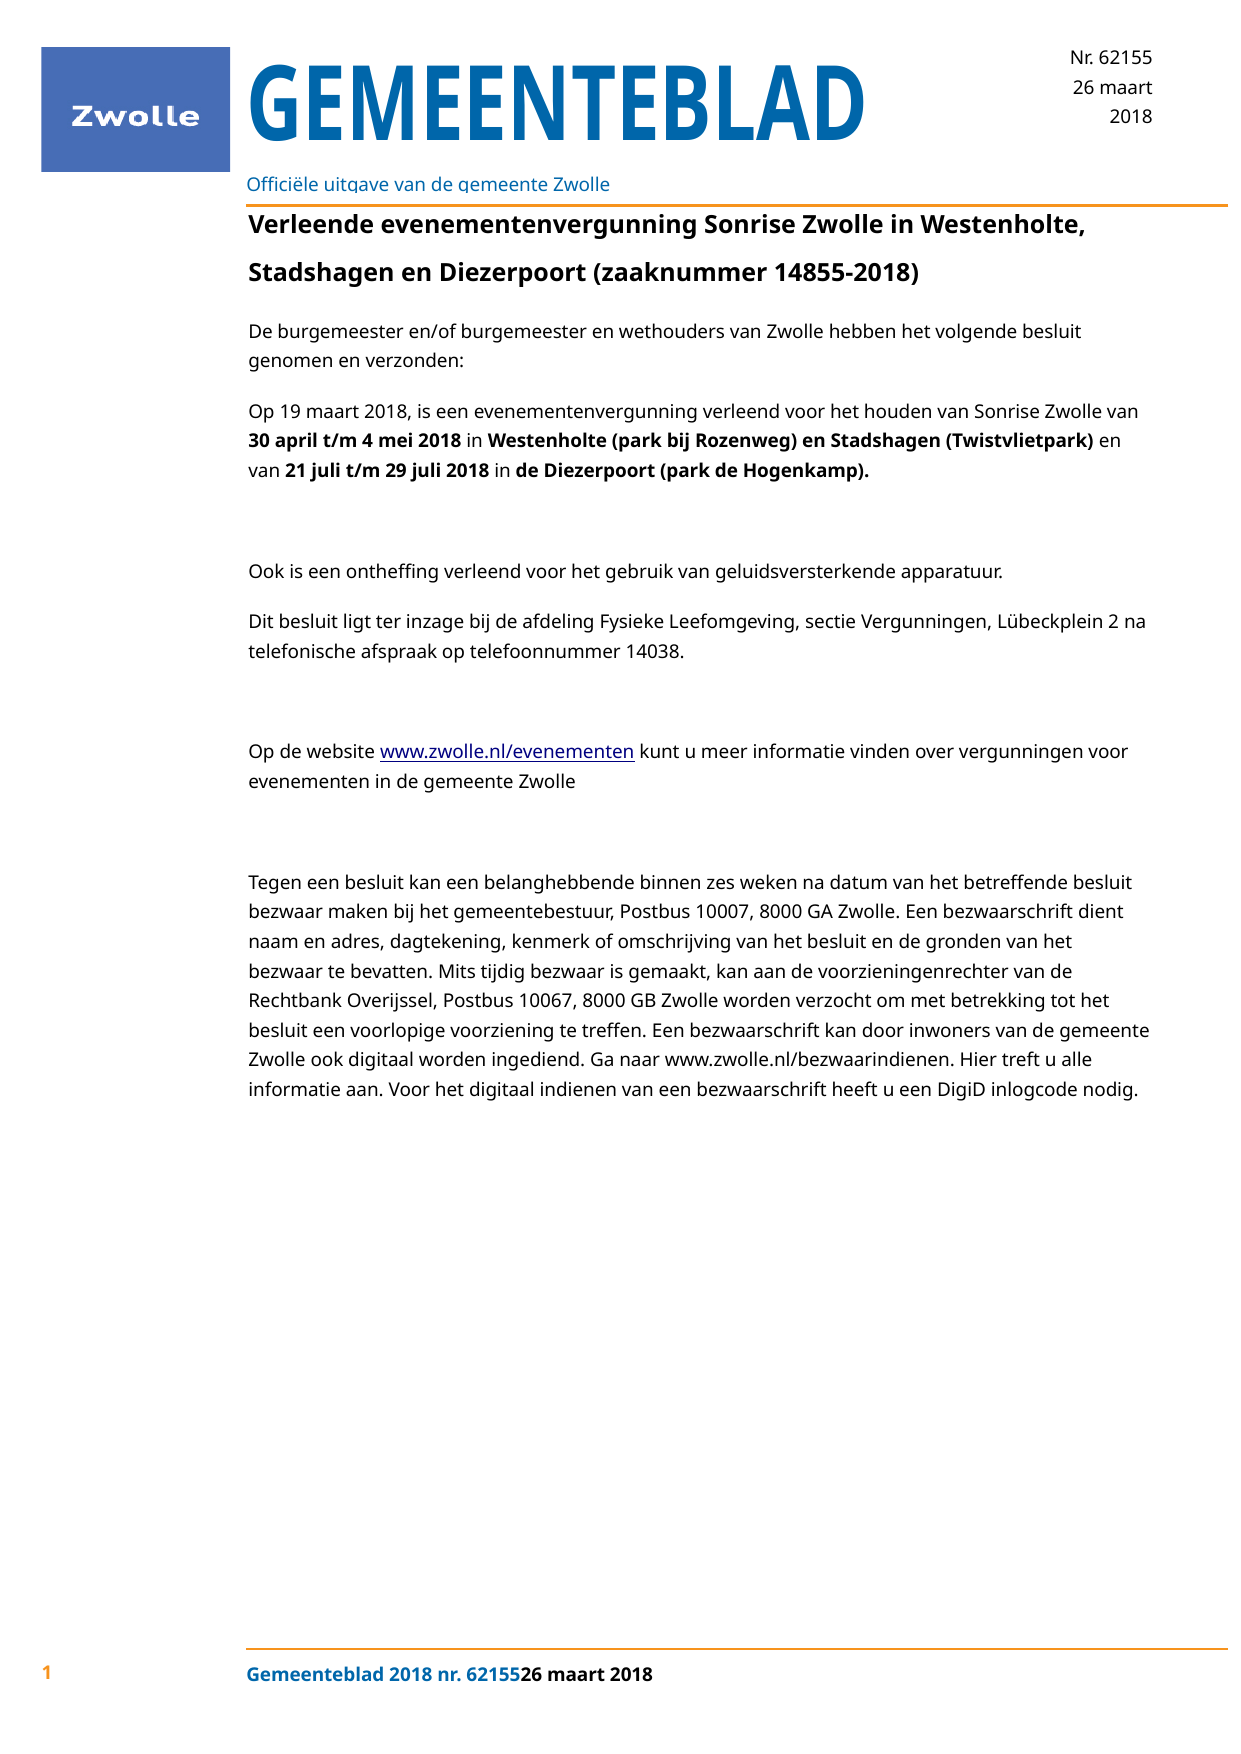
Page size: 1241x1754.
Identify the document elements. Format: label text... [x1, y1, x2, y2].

text Op de website www.zwolle.nl/evenementen kunt u meer informatie vinden over vergunningen voor evenementen in de gemeente Zwolle [248, 739, 1152, 794]
text Op 19 maart 2018, is een evenementenvergunning verleend voor het houden van Sonrise Zwolle van 30 april t/m 4 mei 2018 in Westenholte (park bij Rozenweg) en Stadshagen (Twistvlietpark) en van 21 juli t/m 29 juli 2018 in de Diezerpoort (park de Hogenkamp). [248, 398, 1152, 483]
text Ook is een ontheffing verleend voor het gebruik van geluidsversterkende apparatuur. [248, 558, 1152, 584]
text De burgemeester en/of burgemeester en wethouders van Zwolle hebben het volgende besluit genomen en verzonden: [248, 318, 1152, 373]
text Dit besluit ligt ter inzage bij de afdeling Fysieke Leefomgeving, sectie Vergunningen, Lübeckplein 2 na telefonische afspraak op telefoonnummer 14038. [248, 608, 1152, 664]
text Tegen een besluit kan een belanghebbende binnen zes weken na datum van het betreffende besluit bezwaar maken bij het gemeentebestuur, Postbus 10007, 8000 GA Zwolle. Een bezwaarschrift dient naam en adres, dagtekening, kenmerk of omschrijving van het besluit en de gronden van het bezwaar te bevatten. Mits tijdig bezwaar is gemaakt, kan aan de voorzieningenrechter van de Rechtbank Overijssel, Postbus 10067, 8000 GB Zwolle worden verzocht om met betrekking tot het besluit een voorlopige voorziening te treffen. Een bezwaarschrift kan door inwoners van de gemeente Zwolle ook digitaal worden ingediend. Ga naar www.zwolle.nl/bezwaarindienen. Hier treft u alle informatie aan. Voor het digitaal indienen van een bezwaarschrift heeft u een DigiD inlogcode nodig. [248, 869, 1152, 1102]
text Verleende evenementenvergunning Sonrise Zwolle in Westenholte, Stadshagen en Diezerpoort (zaaknummer 14855-2018) [248, 207, 1152, 288]
picture [41, 47, 231, 172]
